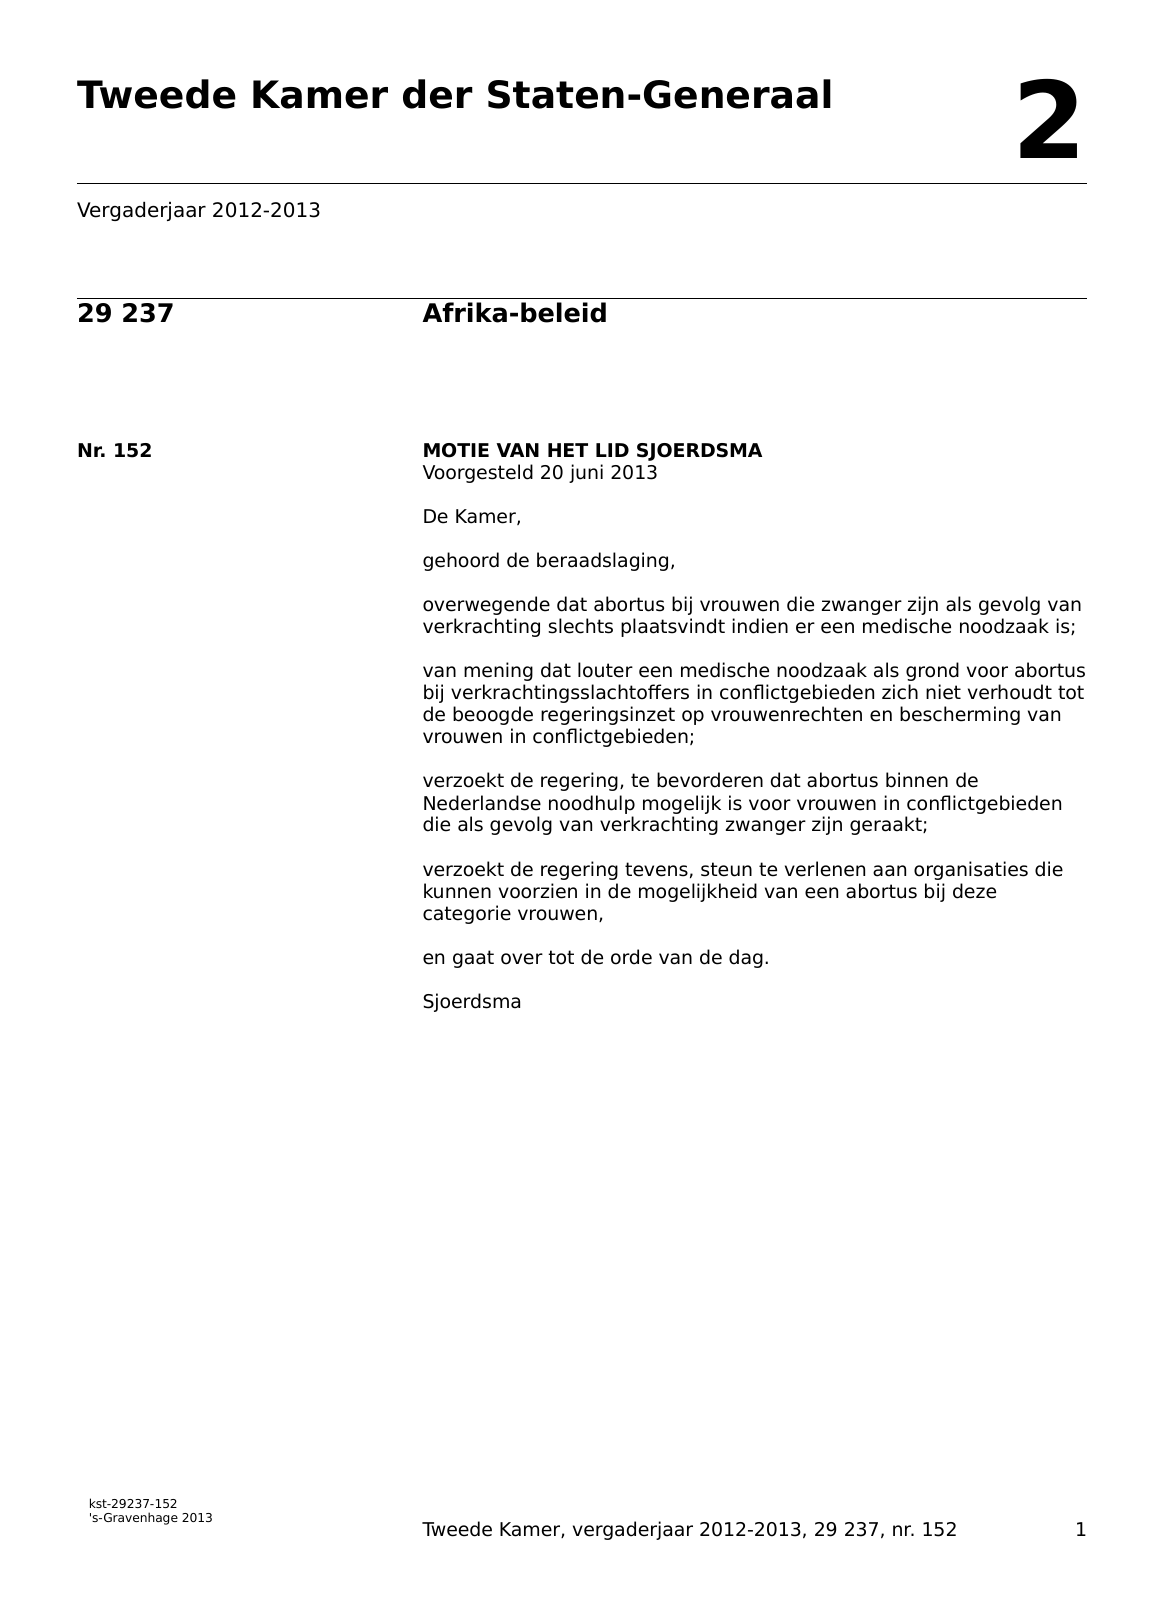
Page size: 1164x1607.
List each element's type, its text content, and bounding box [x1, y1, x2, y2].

text De Kamer, [422, 506, 1087, 528]
table_cell Vergaderjaar 2012-2013 [77, 184, 1087, 298]
table_header Tweede Kamer der Staten-Generaal [77, 59, 886, 183]
text verzoekt de regering, te bevorderen dat abortus binnen de Nederlandse noodhulp mogelijk is voor vrouwen in conflictgebieden die als gevolg van verkrachting zwanger zijn geraakt; [422, 770, 1087, 836]
subtitle 29 237 Afrika-beleid [77, 299, 1087, 329]
text van mening dat louter een medische noodzaak als grond voor abortus bij verkrachtingsslachtoffers in conflictgebieden zich niet verhoudt tot de beoogde regeringsinzet op vrouwenrechten en bescherming van vrouwen in conflictgebieden; [422, 660, 1087, 748]
subtitle Nr. 152 MOTIE VAN HET LID SJOERDSMA [77, 440, 1087, 462]
text Sjoerdsma [422, 991, 1087, 1013]
text Voorgesteld 20 juni 2013 [422, 462, 1087, 484]
text overwegende dat abortus bij vrouwen die zwanger zijn als gevolg van verkrachting slechts plaatsvindt indien er een medische noodzaak is; [422, 594, 1087, 638]
table_header 2 [886, 59, 1087, 183]
text gehoord de beraadslaging, [422, 550, 1087, 572]
text 's-Gravenhage 2013 [88, 1511, 323, 1525]
text verzoekt de regering tevens, steun te verlenen aan organisaties die kunnen voorzien in de mogelijkheid van een abortus bij deze categorie vrouwen, [422, 858, 1087, 924]
text kst-29237-152 [88, 1497, 323, 1511]
text en gaat over tot de orde van de dag. [422, 947, 1087, 969]
